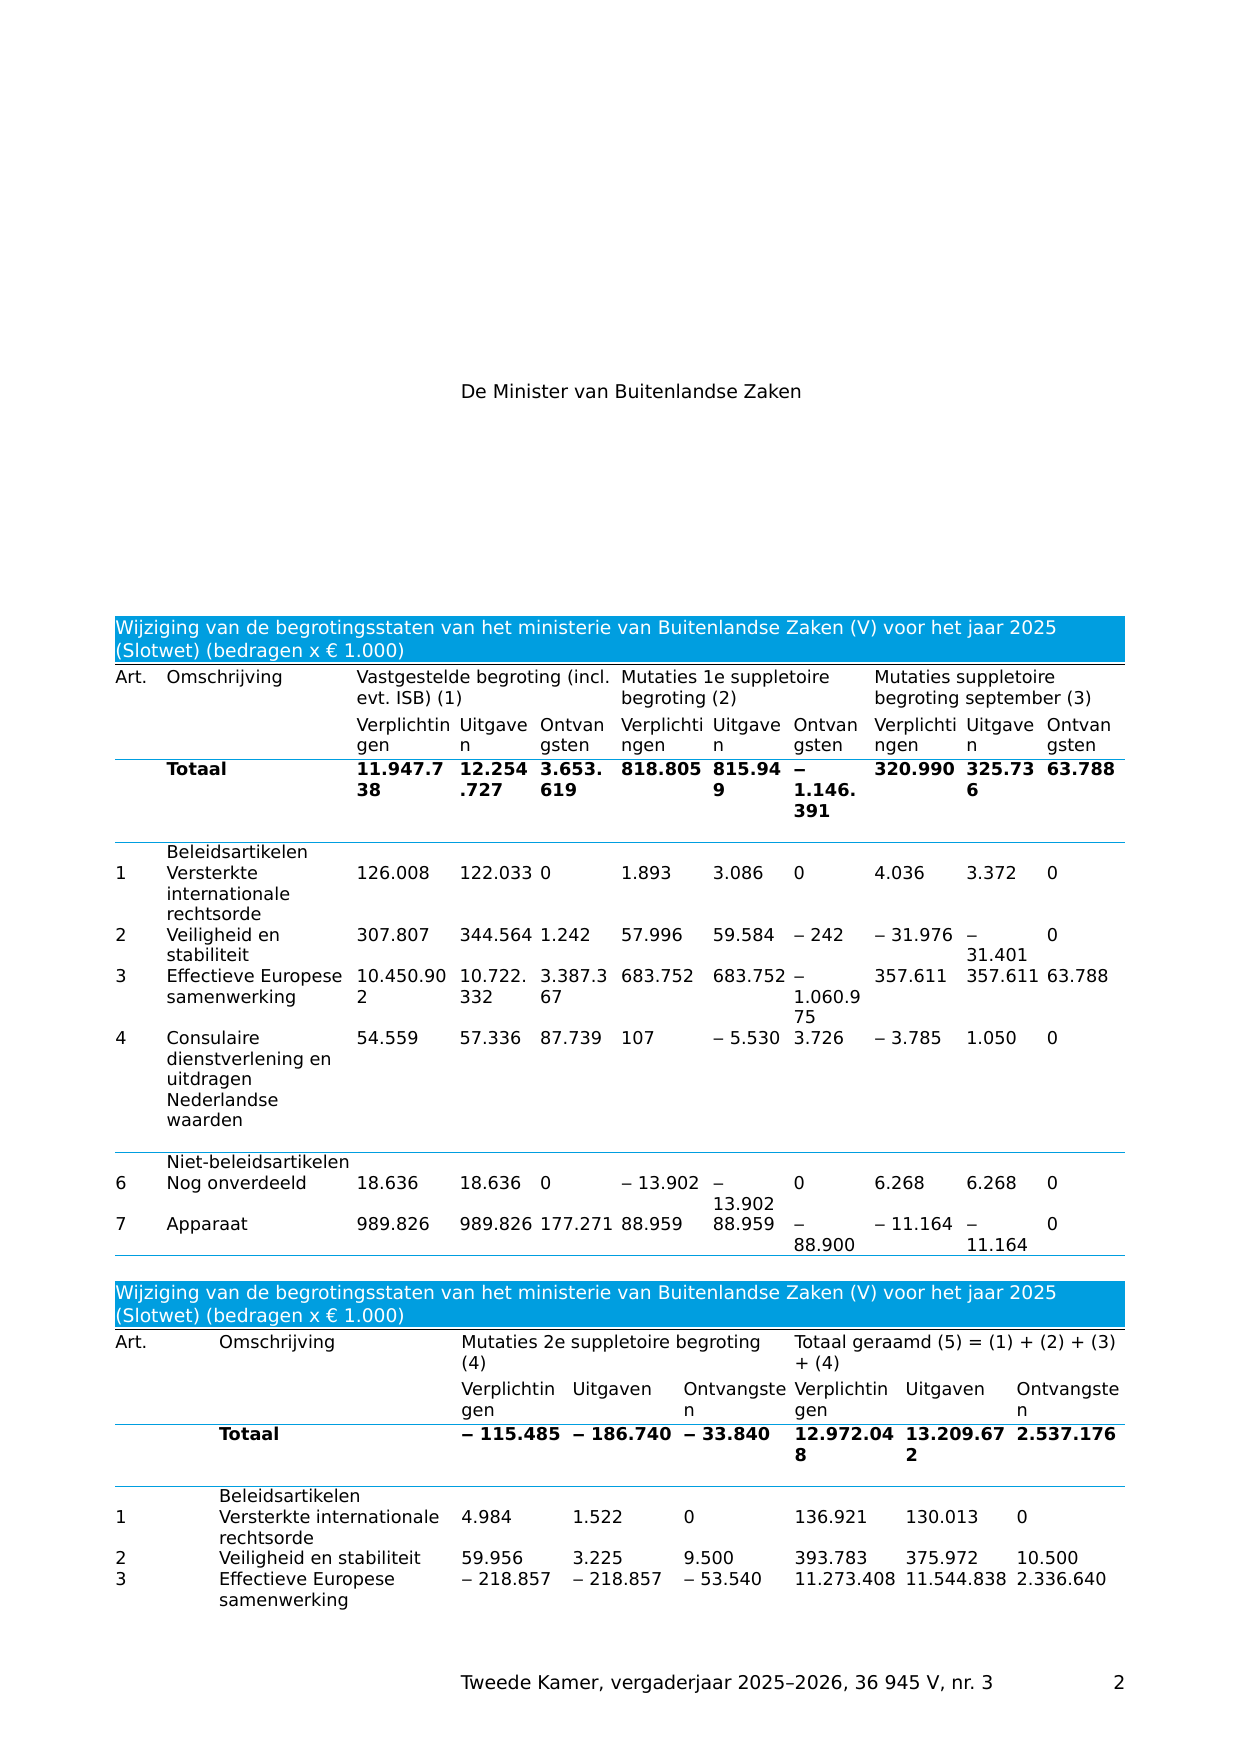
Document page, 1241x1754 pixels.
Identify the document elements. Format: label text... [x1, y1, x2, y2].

table_cell 1 [115, 1507, 216, 1548]
table_cell 393.783 [791, 1548, 902, 1569]
table_cell [354, 1131, 456, 1152]
table_cell 57.996 [618, 925, 710, 966]
table_cell 0 [790, 863, 871, 925]
table_cell [963, 1131, 1044, 1152]
table_cell Mutaties suppletoire begroting september (3) [871, 665, 1125, 712]
table_cell [115, 1153, 163, 1173]
table_cell 320.990 [871, 760, 963, 821]
table_cell 10.450.902 [354, 966, 456, 1028]
table_cell Ontvangsten [680, 1376, 791, 1423]
table_cell Verplichtingen [871, 712, 963, 759]
table_cell 9.500 [680, 1548, 791, 1569]
table_cell Consulaire dienstverlening en uitdragen Nederlandse waarden [164, 1028, 353, 1131]
table_cell [963, 843, 1044, 863]
table_cell 130.013 [903, 1507, 1013, 1548]
table_cell [456, 1153, 537, 1173]
table_cell [537, 843, 618, 863]
table_cell 0 [537, 863, 618, 925]
table_cell [115, 1487, 216, 1507]
table_cell [680, 1465, 791, 1486]
table_cell 375.972 [903, 1548, 1013, 1569]
table_cell [164, 1131, 353, 1152]
table_cell ‒ 31.976 [871, 925, 963, 966]
table_cell ‒ 115.485 [458, 1425, 569, 1465]
table_cell 0 [537, 1173, 618, 1214]
table_cell Veiligheid en stabiliteit [216, 1548, 458, 1569]
table_cell ‒ 1.060.975 [790, 966, 871, 1028]
table_cell [115, 712, 163, 759]
table_cell 3.225 [569, 1548, 680, 1569]
table_cell [115, 1376, 216, 1423]
table_cell 87.739 [537, 1028, 618, 1131]
table_cell ‒ 11.164 [871, 1214, 963, 1255]
table_cell [456, 1131, 537, 1152]
table_cell Mutaties 1e suppletoire begroting (2) [618, 665, 871, 712]
table_cell ‒ 53.540 [680, 1569, 791, 1610]
table_cell 989.826 [456, 1214, 537, 1255]
table_cell [871, 843, 963, 863]
table_cell Beleidsartikelen [164, 843, 353, 863]
table_cell [164, 712, 353, 759]
table_cell 2 [115, 925, 163, 966]
table_cell [458, 1487, 569, 1507]
table_cell [680, 1487, 791, 1507]
table_cell 11.544.838 [903, 1569, 1013, 1610]
table_cell 18.636 [354, 1173, 456, 1214]
table_cell Beleidsartikelen [216, 1487, 458, 1507]
table_cell ‒ 5.530 [710, 1028, 790, 1131]
table_cell 59.956 [458, 1548, 569, 1569]
table_cell ‒ 242 [790, 925, 871, 966]
table_cell [871, 1153, 963, 1173]
table_cell [456, 843, 537, 863]
table_cell ‒ 88.900 [790, 1214, 871, 1255]
table_cell [115, 1465, 216, 1486]
table_cell 818.805 [618, 760, 710, 821]
table_cell [569, 1487, 680, 1507]
table_cell 88.959 [618, 1214, 710, 1255]
table_cell ‒ 13.902 [710, 1173, 790, 1214]
table_cell Effectieve Europese samenwerking [164, 966, 353, 1028]
table_cell 4.984 [458, 1507, 569, 1548]
table_cell 4.036 [871, 863, 963, 925]
table_cell [618, 821, 710, 842]
table_cell Nog onverdeeld [164, 1173, 353, 1214]
table_cell 12.972.048 [791, 1425, 902, 1465]
table_cell [1044, 821, 1125, 842]
table_cell 57.336 [456, 1028, 537, 1131]
table_cell [790, 821, 871, 842]
table_cell 126.008 [354, 863, 456, 925]
table_cell 0 [680, 1507, 791, 1548]
table_cell [1014, 1487, 1125, 1507]
table_cell Veiligheid en stabiliteit [164, 925, 353, 966]
table_cell 18.636 [456, 1173, 537, 1214]
table_cell 10.500 [1014, 1548, 1125, 1569]
table_cell [456, 821, 537, 842]
table_cell Versterkte internationale rechtsorde [164, 863, 353, 925]
table_cell 3.653.619 [537, 760, 618, 821]
table_cell [790, 1131, 871, 1152]
table_cell Verplichtingen [458, 1376, 569, 1423]
table_cell 11.273.408 [791, 1569, 902, 1610]
table_cell Totaal [164, 760, 353, 821]
table_cell 10.722.332 [456, 966, 537, 1028]
table_cell ‒ 33.840 [680, 1425, 791, 1465]
table_cell 357.611 [871, 966, 963, 1028]
table_cell 0 [790, 1173, 871, 1214]
table_cell [537, 1153, 618, 1173]
table_cell [115, 843, 163, 863]
table_cell [1044, 1153, 1125, 1173]
table_cell 357.611 [963, 966, 1044, 1028]
table_cell [790, 1153, 871, 1173]
table_cell 63.788 [1044, 966, 1125, 1028]
table_cell [710, 1131, 790, 1152]
table_cell Art. [115, 1330, 216, 1376]
table_cell Verplichtingen [791, 1376, 902, 1423]
table_cell 6.268 [871, 1173, 963, 1214]
table_cell Apparaat [164, 1214, 353, 1255]
table_cell Omschrijving [164, 665, 353, 712]
table_cell 1.522 [569, 1507, 680, 1548]
table_cell Uitgaven [710, 712, 790, 759]
table_cell [618, 1131, 710, 1152]
table_cell Versterkte internationale rechtsorde [216, 1507, 458, 1548]
table_cell [710, 843, 790, 863]
table_cell ‒ 218.857 [569, 1569, 680, 1610]
table_cell [1014, 1465, 1125, 1486]
table_cell [216, 1376, 458, 1423]
table_cell [903, 1487, 1013, 1507]
table_cell [710, 821, 790, 842]
table_cell 1.050 [963, 1028, 1044, 1131]
table_cell 7 [115, 1214, 163, 1255]
table_cell 344.564 [456, 925, 537, 966]
table_cell [164, 821, 353, 842]
table_cell 6 [115, 1173, 163, 1214]
table_cell 2 [115, 1548, 216, 1569]
table_cell [537, 1131, 618, 1152]
table_cell Omschrijving [216, 1330, 458, 1376]
table_cell [216, 1465, 458, 1486]
table_cell [354, 821, 456, 842]
table_cell 0 [1044, 1028, 1125, 1131]
table_cell 54.559 [354, 1028, 456, 1131]
table_cell ‒ 13.902 [618, 1173, 710, 1214]
table_cell [115, 1131, 163, 1152]
table_cell 683.752 [710, 966, 790, 1028]
table_cell 2.336.640 [1014, 1569, 1125, 1610]
table_cell 177.271 [537, 1214, 618, 1255]
table_cell [791, 1487, 902, 1507]
table_cell 1 [115, 863, 163, 925]
table_cell Mutaties 2e suppletoire begroting (4) [458, 1330, 791, 1376]
table_cell ‒ 1.146.391 [790, 760, 871, 821]
table_cell ‒ 11.164 [963, 1214, 1044, 1255]
table_cell Totaal [216, 1425, 458, 1465]
table_cell ‒ 218.857 [458, 1569, 569, 1610]
table_cell 0 [1044, 925, 1125, 966]
table_cell Vastgestelde begroting (incl. evt. ISB) (1) [354, 665, 618, 712]
table_cell [871, 821, 963, 842]
table_cell 13.209.672 [903, 1425, 1013, 1465]
table_cell [115, 821, 163, 842]
table_cell 3 [115, 966, 163, 1028]
table_cell 0 [1044, 863, 1125, 925]
table_cell 989.826 [354, 1214, 456, 1255]
table_cell Verplichtingen [618, 712, 710, 759]
table_cell [963, 1153, 1044, 1173]
table_cell Uitgaven [569, 1376, 680, 1423]
table_cell 683.752 [618, 966, 710, 1028]
table_cell 307.807 [354, 925, 456, 966]
text De Minister van Buitenlandse Zaken [461, 381, 1125, 403]
table_cell 3.726 [790, 1028, 871, 1131]
table_cell 11.947.738 [354, 760, 456, 821]
table_cell 815.949 [710, 760, 790, 821]
table_cell [569, 1465, 680, 1486]
table_cell 3 [115, 1569, 216, 1610]
table_cell 6.268 [963, 1173, 1044, 1214]
table_cell Ontvangsten [537, 712, 618, 759]
table_cell [1044, 843, 1125, 863]
table_cell [115, 1425, 216, 1465]
table_cell [1044, 1131, 1125, 1152]
table_cell 88.959 [710, 1214, 790, 1255]
table_cell Niet-beleidsartikelen [164, 1153, 353, 1173]
table_cell 0 [1044, 1214, 1125, 1255]
table_cell [791, 1465, 902, 1486]
table_cell ‒ 186.740 [569, 1425, 680, 1465]
table_cell 3.372 [963, 863, 1044, 925]
table_cell 325.736 [963, 760, 1044, 821]
table_cell 63.788 [1044, 760, 1125, 821]
table_cell 1.242 [537, 925, 618, 966]
table_cell Ontvangsten [1044, 712, 1125, 759]
table_cell [458, 1465, 569, 1486]
table_cell 59.584 [710, 925, 790, 966]
table_cell [618, 1153, 710, 1173]
table_cell [963, 821, 1044, 842]
table_cell [354, 1153, 456, 1173]
table_cell Uitgaven [456, 712, 537, 759]
table_cell 2.537.176 [1014, 1425, 1125, 1465]
table_cell [354, 843, 456, 863]
table_cell Verplichtingen [354, 712, 456, 759]
table_cell [115, 760, 163, 821]
table_cell [790, 843, 871, 863]
table_cell Uitgaven [903, 1376, 1013, 1423]
table_cell Totaal geraamd (5) = (1) + (2) + (3) + (4) [791, 1330, 1125, 1376]
table_cell [618, 843, 710, 863]
table_cell 107 [618, 1028, 710, 1131]
table_cell 4 [115, 1028, 163, 1131]
table_cell Uitgaven [963, 712, 1044, 759]
table_cell [537, 821, 618, 842]
table_cell 3.387.367 [537, 966, 618, 1028]
table_cell Effectieve Europese samenwerking [216, 1569, 458, 1610]
table_cell 136.921 [791, 1507, 902, 1548]
table_cell 1.893 [618, 863, 710, 925]
table_cell [903, 1465, 1013, 1486]
table_cell 122.033 [456, 863, 537, 925]
table_cell [871, 1131, 963, 1152]
table_cell [710, 1153, 790, 1173]
table_cell Art. [115, 665, 163, 712]
table_cell Ontvangsten [790, 712, 871, 759]
table_cell ‒ 31.401 [963, 925, 1044, 966]
table_cell 12.254.727 [456, 760, 537, 821]
table_cell 3.086 [710, 863, 790, 925]
table_cell 0 [1014, 1507, 1125, 1548]
table_cell ‒ 3.785 [871, 1028, 963, 1131]
table_cell Ontvangsten [1014, 1376, 1125, 1423]
table_cell 0 [1044, 1173, 1125, 1214]
